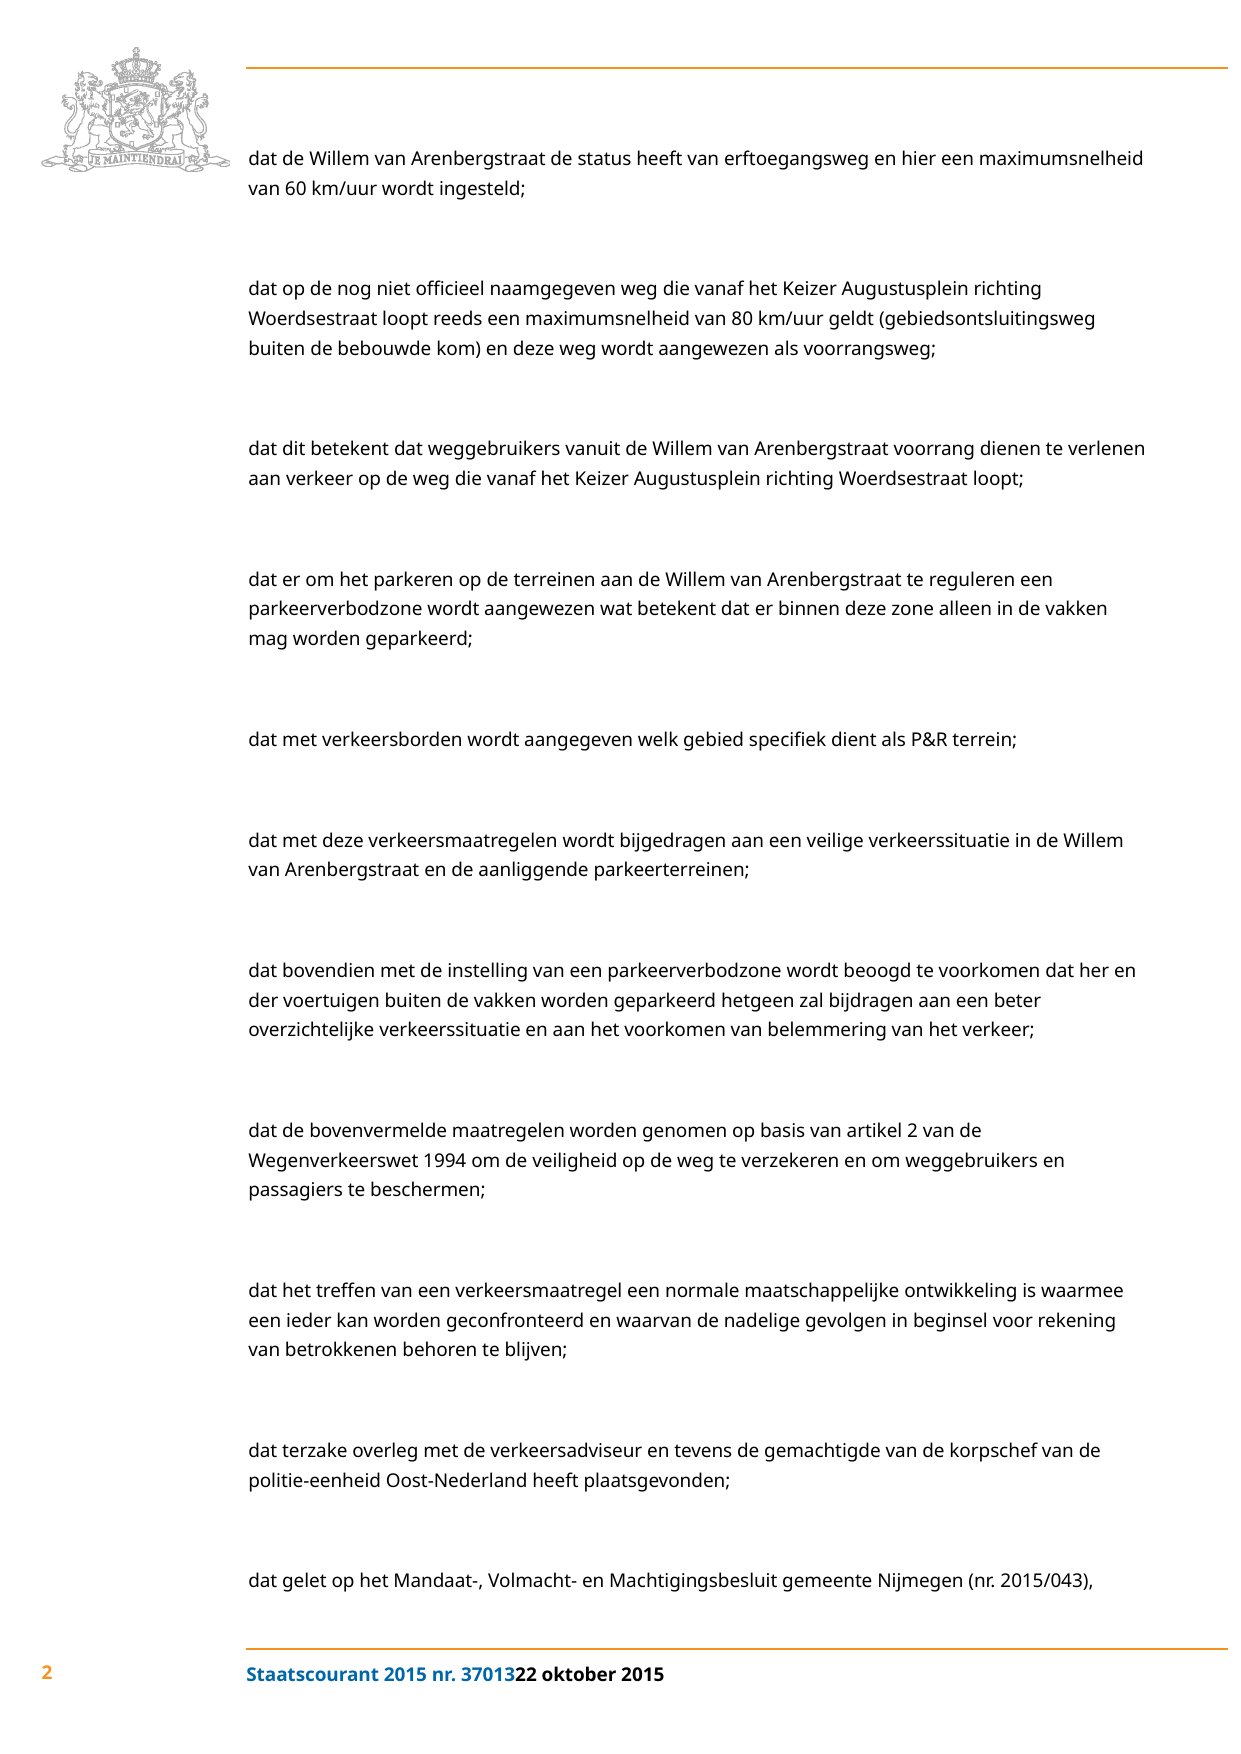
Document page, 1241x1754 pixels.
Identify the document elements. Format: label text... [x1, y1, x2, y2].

text dat dit betekent dat weggebruikers vanuit de Willem van Arenbergstraat voorrang dienen te verlenen aan verkeer op de weg die vanaf het Keizer Augustusplein richting Woerdsestraat loopt; [248, 436, 1152, 491]
text dat met verkeersborden wordt aangegeven welk gebied specifiek dient als P&R terrein; [248, 726, 1152, 752]
text dat terzake overleg met de verkeersadviseur en tevens de gemachtigde van de korpschef van de politie-eenheid Oost-Nederland heeft plaatsgevonden; [248, 1437, 1152, 1493]
text dat de bovenvermelde maatregelen worden genomen op basis van artikel 2 van de Wegenverkeerswet 1994 om de veiligheid op de weg te verzekeren en om weggebruikers en passagiers te beschermen; [248, 1117, 1152, 1202]
text dat het treffen van een verkeersmaatregel een normale maatschappelijke ontwikkeling is waarmee een ieder kan worden geconfronteerd en waarvan de nadelige gevolgen in beginsel voor rekening van betrokkenen behoren te blijven; [248, 1277, 1152, 1362]
text dat met deze verkeersmaatregelen wordt bijgedragen aan een veilige verkeerssituatie in de Willem van Arenbergstraat en de aanliggende parkeerterreinen; [248, 827, 1152, 882]
picture [41, 47, 231, 172]
text dat gelet op het Mandaat-, Volmacht- en Machtigingsbesluit gemeente Nijmegen (nr. 2015/043), [248, 1568, 1152, 1593]
text dat op de nog niet officieel naamgegeven weg die vanaf het Keizer Augustusplein richting Woerdsestraat loopt reeds een maximumsnelheid van 80 km/uur geldt (gebiedsontsluitingsweg buiten de bebouwde kom) en deze weg wordt aangewezen als voorrangsweg; [248, 276, 1152, 361]
text dat de Willem van Arenbergstraat de status heeft van erftoegangsweg en hier een maximumsnelheid van 60 km/uur wordt ingesteld; [248, 145, 1152, 201]
text dat er om het parkeren op de terreinen aan de Willem van Arenbergstraat te reguleren een parkeerverbodzone wordt aangewezen wat betekent dat er binnen deze zone alleen in de vakken mag worden geparkeerd; [248, 566, 1152, 651]
text dat bovendien met de instelling van een parkeerverbodzone wordt beoogd te voorkomen dat her en der voertuigen buiten de vakken worden geparkeerd hetgeen zal bijdragen aan een beter overzichtelijke verkeerssituatie en aan het voorkomen van belemmering van het verkeer; [248, 957, 1152, 1042]
